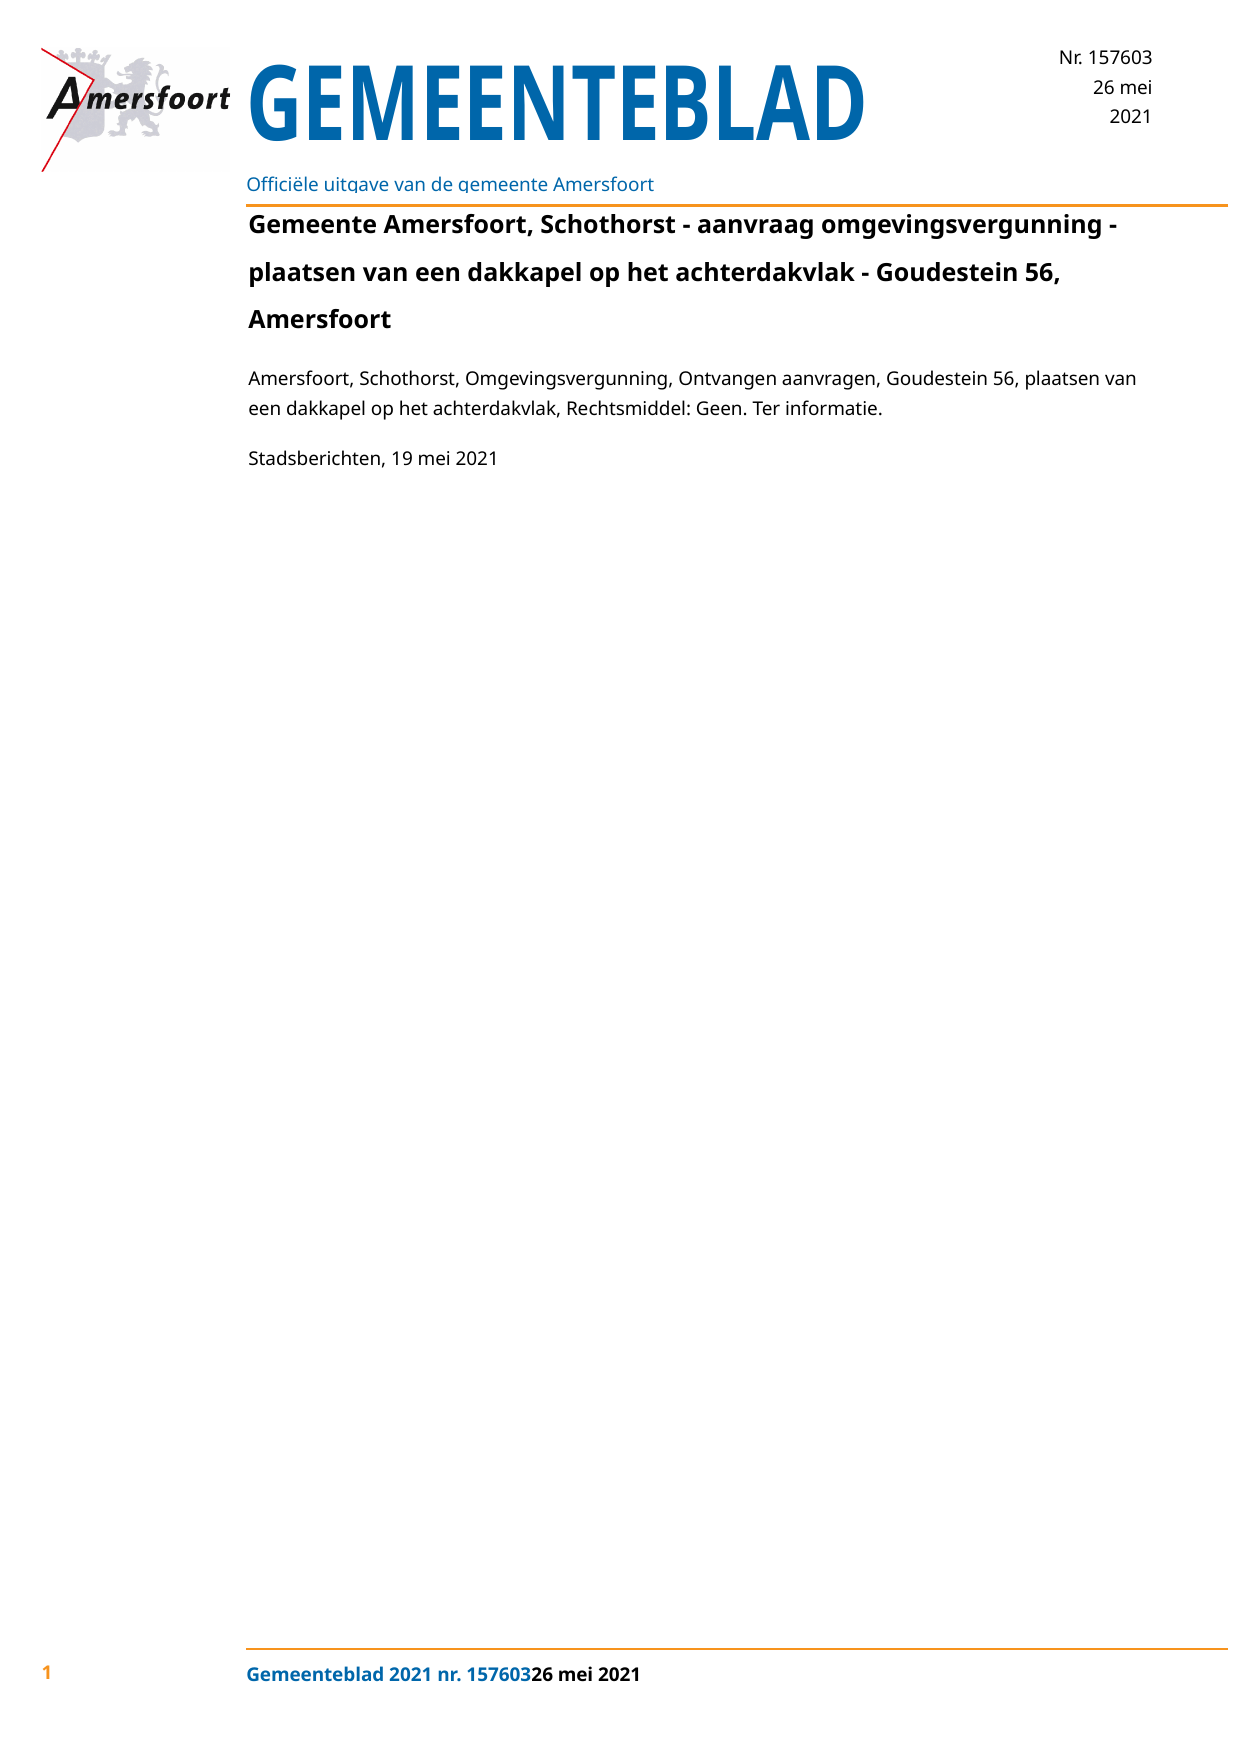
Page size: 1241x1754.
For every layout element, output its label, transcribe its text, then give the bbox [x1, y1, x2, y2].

text Gemeente Amersfoort, Schothorst - aanvraag omgevingsvergunning - plaatsen van een dakkapel op het achterdakvlak - Goudestein 56, Amersfoort [248, 207, 1152, 336]
picture [41, 47, 231, 172]
text Amersfoort, Schothorst, Omgevingsvergunning, Ontvangen aanvragen, Goudestein 56, plaatsen van een dakkapel op het achterdakvlak, Rechtsmiddel: Geen. Ter informatie. [248, 366, 1152, 421]
text Stadsberichten, 19 mei 2021 [248, 446, 1152, 471]
